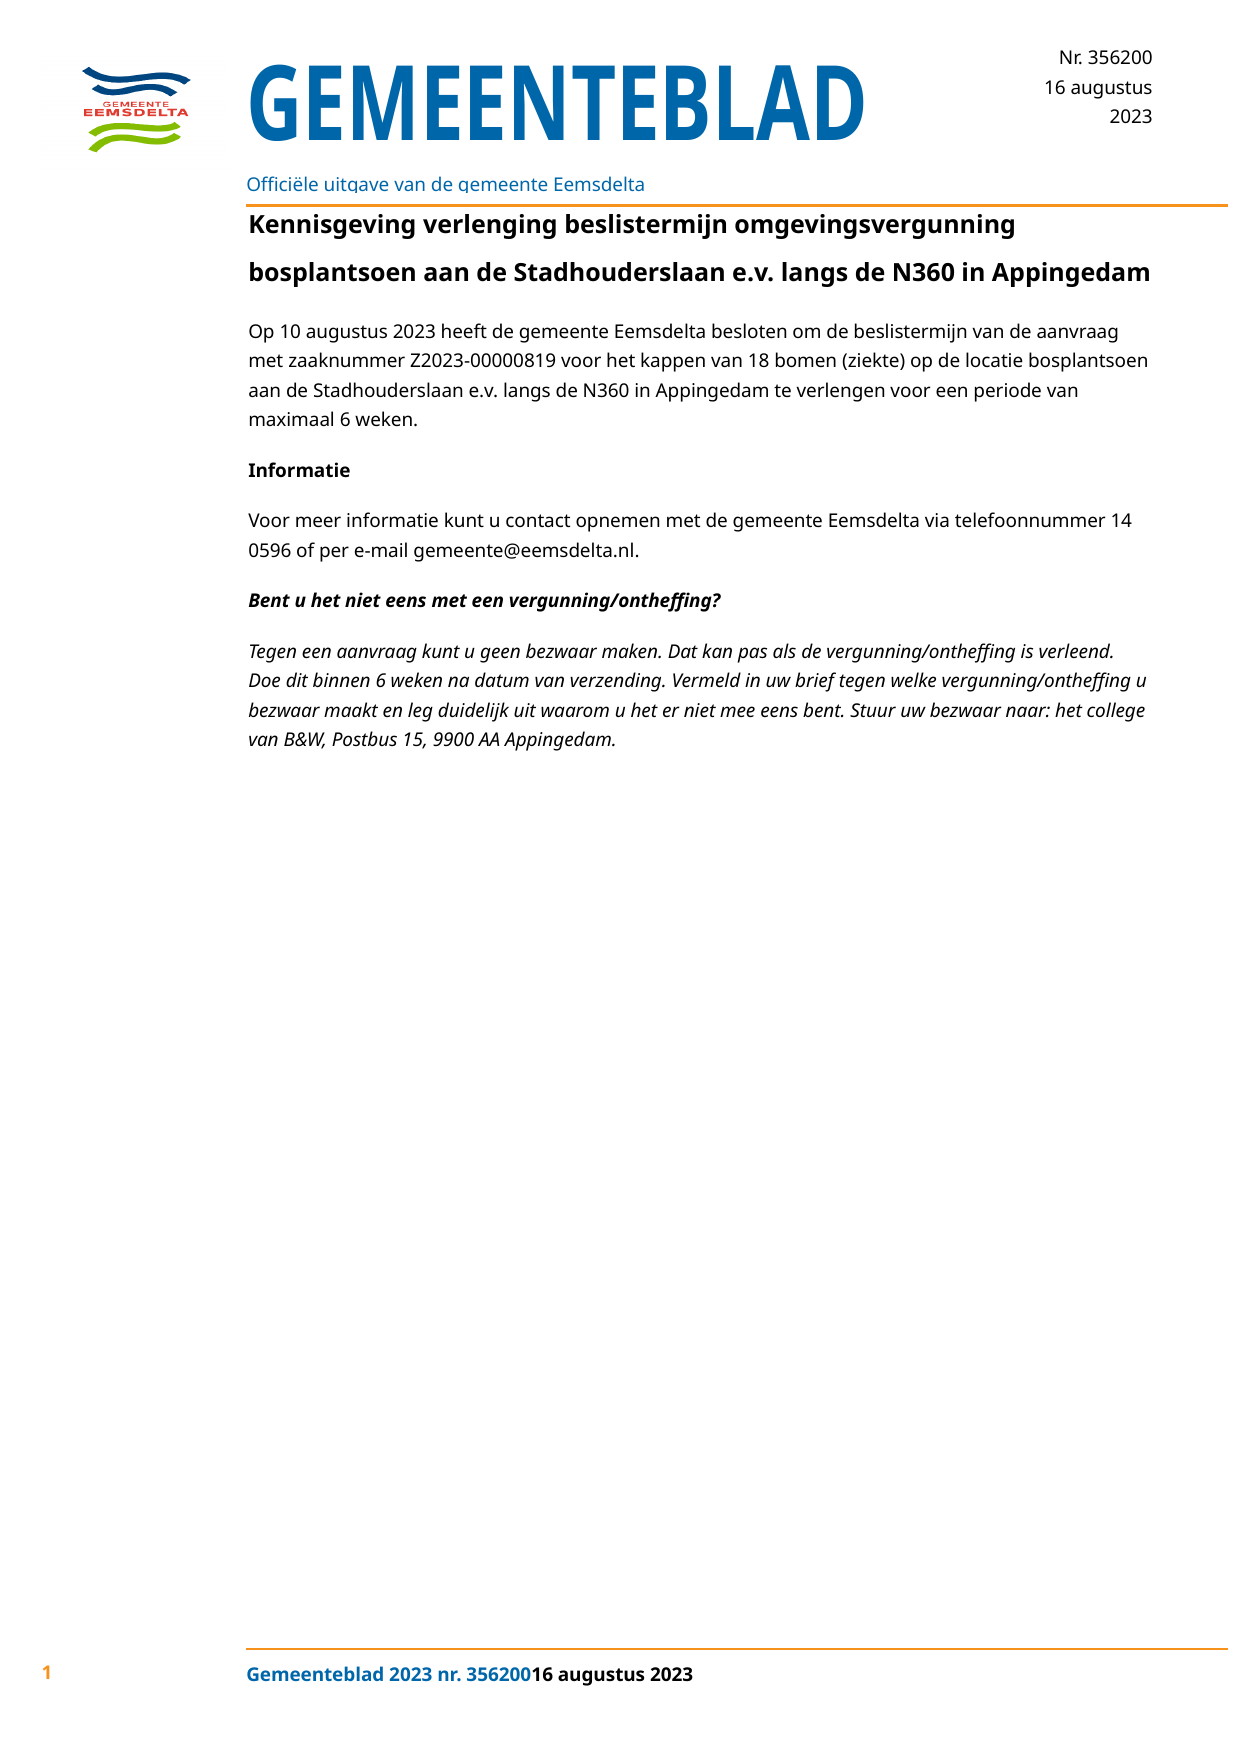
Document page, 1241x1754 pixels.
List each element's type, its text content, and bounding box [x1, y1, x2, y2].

text Kennisgeving verlenging beslistermijn omgevingsvergunning bosplantsoen aan de Stadhouderslaan e.v. langs de N360 in Appingedam [248, 207, 1152, 288]
text Bent u het niet eens met een vergunning/ontheffing? [248, 587, 1152, 613]
text Op 10 augustus 2023 heeft de gemeente Eemsdelta besloten om de beslistermijn van de aanvraag met zaaknummer Z2023-00000819 voor het kappen van 18 bomen (ziekte) op de locatie bosplantsoen aan de Stadhouderslaan e.v. langs de N360 in Appingedam te verlengen voor een periode van maximaal 6 weken. [248, 318, 1152, 432]
picture [41, 47, 231, 172]
text Tegen een aanvraag kunt u geen bezwaar maken. Dat kan pas als de vergunning/ontheffing is verleend. Doe dit binnen 6 weken na datum van verzending. Vermeld in uw brief tegen welke vergunning/ontheffing u bezwaar maakt en leg duidelijk uit waarom u het er niet mee eens bent. Stuur uw bezwaar naar: het college van B&W, Postbus 15, 9900 AA Appingedam. [248, 638, 1152, 752]
text Voor meer informatie kunt u contact opnemen met de gemeente Eemsdelta via telefoonnummer 14 0596 of per e-mail gemeente@eemsdelta.nl. [248, 507, 1152, 563]
text Informatie [248, 457, 1152, 483]
